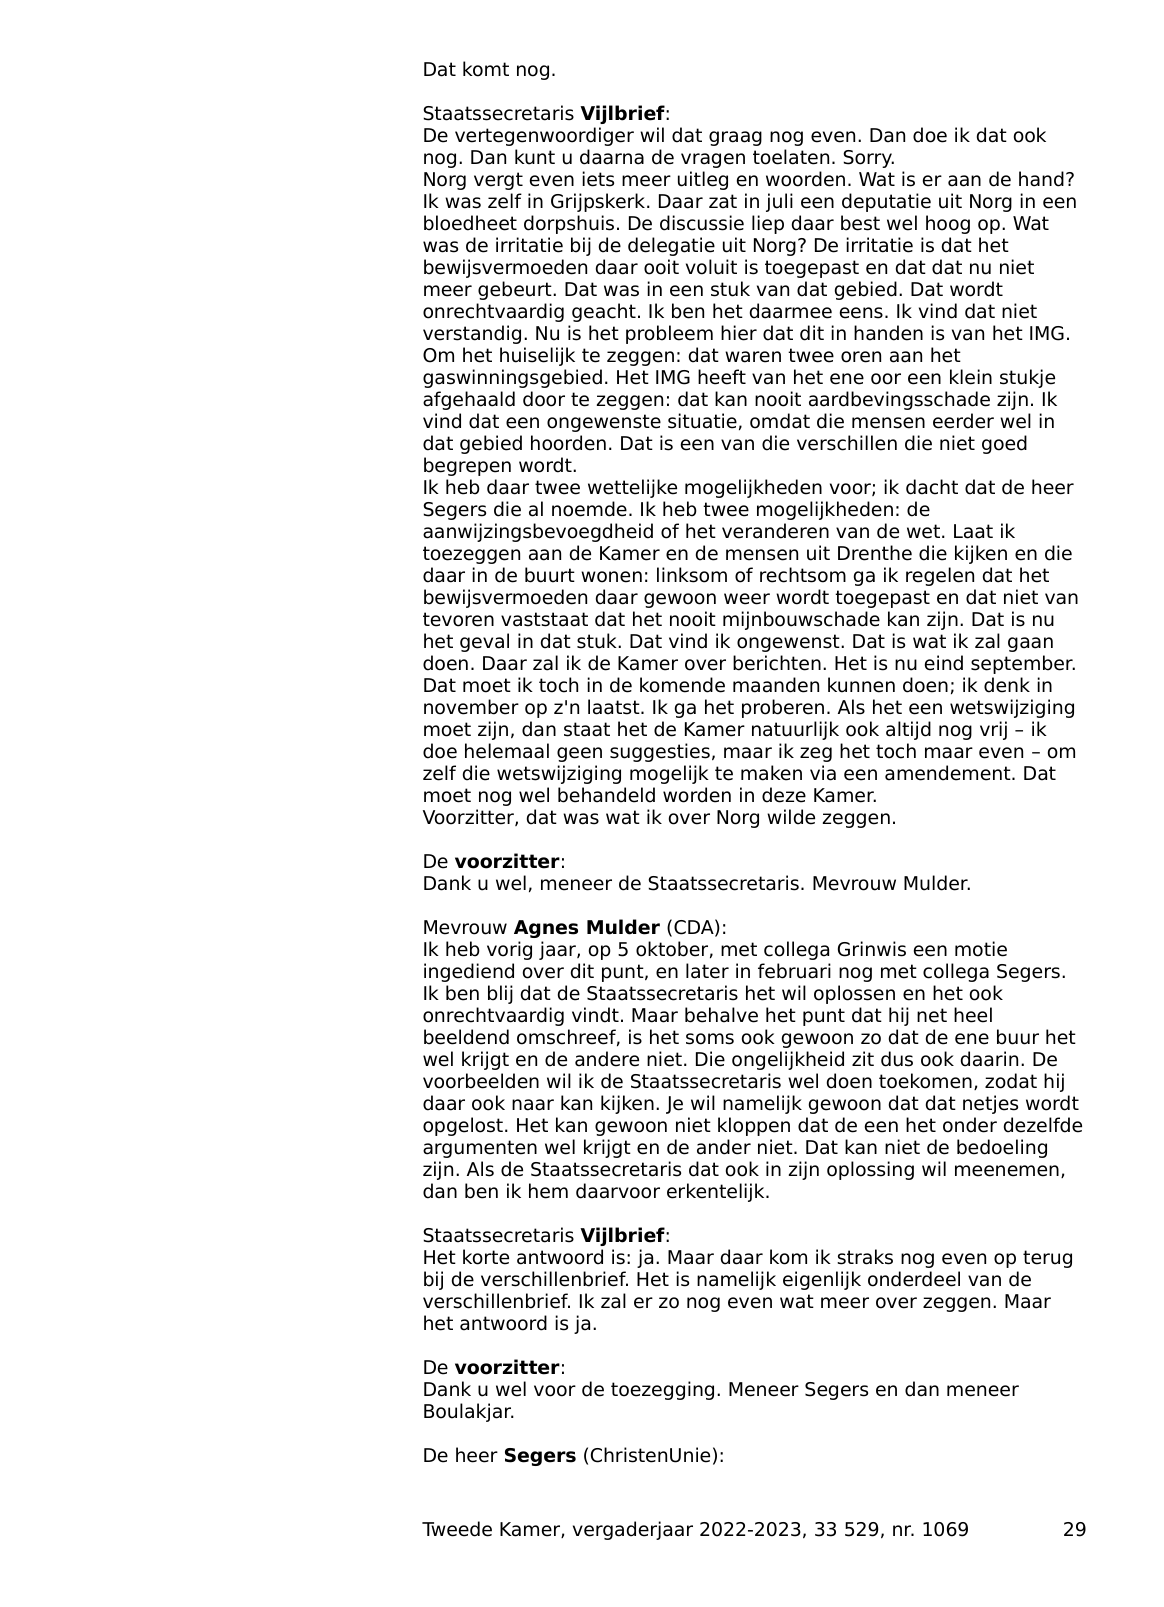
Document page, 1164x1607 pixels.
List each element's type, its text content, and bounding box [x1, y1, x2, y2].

text De vertegenwoordiger wil dat graag nog even. Dan doe ik dat ook nog. Dan kunt u daarna de vragen toelaten. Sorry. [422, 125, 1087, 169]
text Ik heb vorig jaar, op 5 oktober, met collega Grinwis een motie ingediend over dit punt, en later in februari nog met collega Segers. Ik ben blij dat de Staatssecretaris het wil oplossen en het ook onrechtvaardig vindt. Maar behalve het punt dat hij net heel beeldend omschreef, is het soms ook gewoon zo dat de ene buur het wel krijgt en de andere niet. Die ongelijkheid zit dus ook daarin. De voorbeelden wil ik de Staatssecretaris wel doen toekomen, zodat hij daar ook naar kan kijken. Je wil namelijk gewoon dat dat netjes wordt opgelost. Het kan gewoon niet kloppen dat de een het onder dezelfde argumenten wel krijgt en de ander niet. Dat kan niet de bedoeling zijn. Als de Staatssecretaris dat ook in zijn oplossing wil meenemen, dan ben ik hem daarvoor erkentelijk. [422, 939, 1087, 1203]
text Dank u wel voor de toezegging. Meneer Segers en dan meneer Boulakjar. [422, 1379, 1087, 1423]
text Voorzitter, dat was wat ik over Norg wilde zeggen. [422, 807, 1087, 828]
text De voorzitter: [422, 1357, 1087, 1379]
text Mevrouw Agnes Mulder (CDA): [422, 917, 1087, 939]
text Het korte antwoord is: ja. Maar daar kom ik straks nog even op terug bij de verschillenbrief. Het is namelijk eigenlijk onderdeel van de verschillenbrief. Ik zal er zo nog even wat meer over zeggen. Maar het antwoord is ja. [422, 1247, 1087, 1335]
text Dat komt nog. [422, 59, 1087, 81]
text Dank u wel, meneer de Staatssecretaris. Mevrouw Mulder. [422, 873, 1087, 895]
text De voorzitter: [422, 851, 1087, 873]
text Ik heb daar twee wettelijke mogelijkheden voor; ik dacht dat de heer Segers die al noemde. Ik heb twee mogelijkheden: de aanwijzingsbevoegdheid of het veranderen van de wet. Laat ik toezeggen aan de Kamer en de mensen uit Drenthe die kijken en die daar in de buurt wonen: linksom of rechtsom ga ik regelen dat het bewijsvermoeden daar gewoon weer wordt toegepast en dat niet van tevoren vaststaat dat het nooit mijnbouwschade kan zijn. Dat is nu het geval in dat stuk. Dat vind ik ongewenst. Dat is wat ik zal gaan doen. Daar zal ik de Kamer over berichten. Het is nu eind september. Dat moet ik toch in de komende maanden kunnen doen; ik denk in november op z'n laatst. Ik ga het proberen. Als het een wetswijziging moet zijn, dan staat het de Kamer natuurlijk ook altijd nog vrij – ik doe helemaal geen suggesties, maar ik zeg het toch maar even – om zelf die wetswijziging mogelijk te maken via een amendement. Dat moet nog wel behandeld worden in deze Kamer. [422, 477, 1087, 807]
text Staatssecretaris Vijlbrief: [422, 1225, 1087, 1247]
text Norg vergt even iets meer uitleg en woorden. Wat is er aan de hand? Ik was zelf in Grijpskerk. Daar zat in juli een deputatie uit Norg in een bloedheet dorpshuis. De discussie liep daar best wel hoog op. Wat was de irritatie bij de delegatie uit Norg? De irritatie is dat het bewijsvermoeden daar ooit voluit is toegepast en dat dat nu niet meer gebeurt. Dat was in een stuk van dat gebied. Dat wordt onrechtvaardig geacht. Ik ben het daarmee eens. Ik vind dat niet verstandig. Nu is het probleem hier dat dit in handen is van het IMG. Om het huiselijk te zeggen: dat waren twee oren aan het gaswinningsgebied. Het IMG heeft van het ene oor een klein stukje afgehaald door te zeggen: dat kan nooit aardbevingsschade zijn. Ik vind dat een ongewenste situatie, omdat die mensen eerder wel in dat gebied hoorden. Dat is een van die verschillen die niet goed begrepen wordt. [422, 169, 1087, 477]
text Staatssecretaris Vijlbrief: [422, 103, 1087, 125]
text De heer Segers (ChristenUnie): [422, 1445, 1087, 1467]
